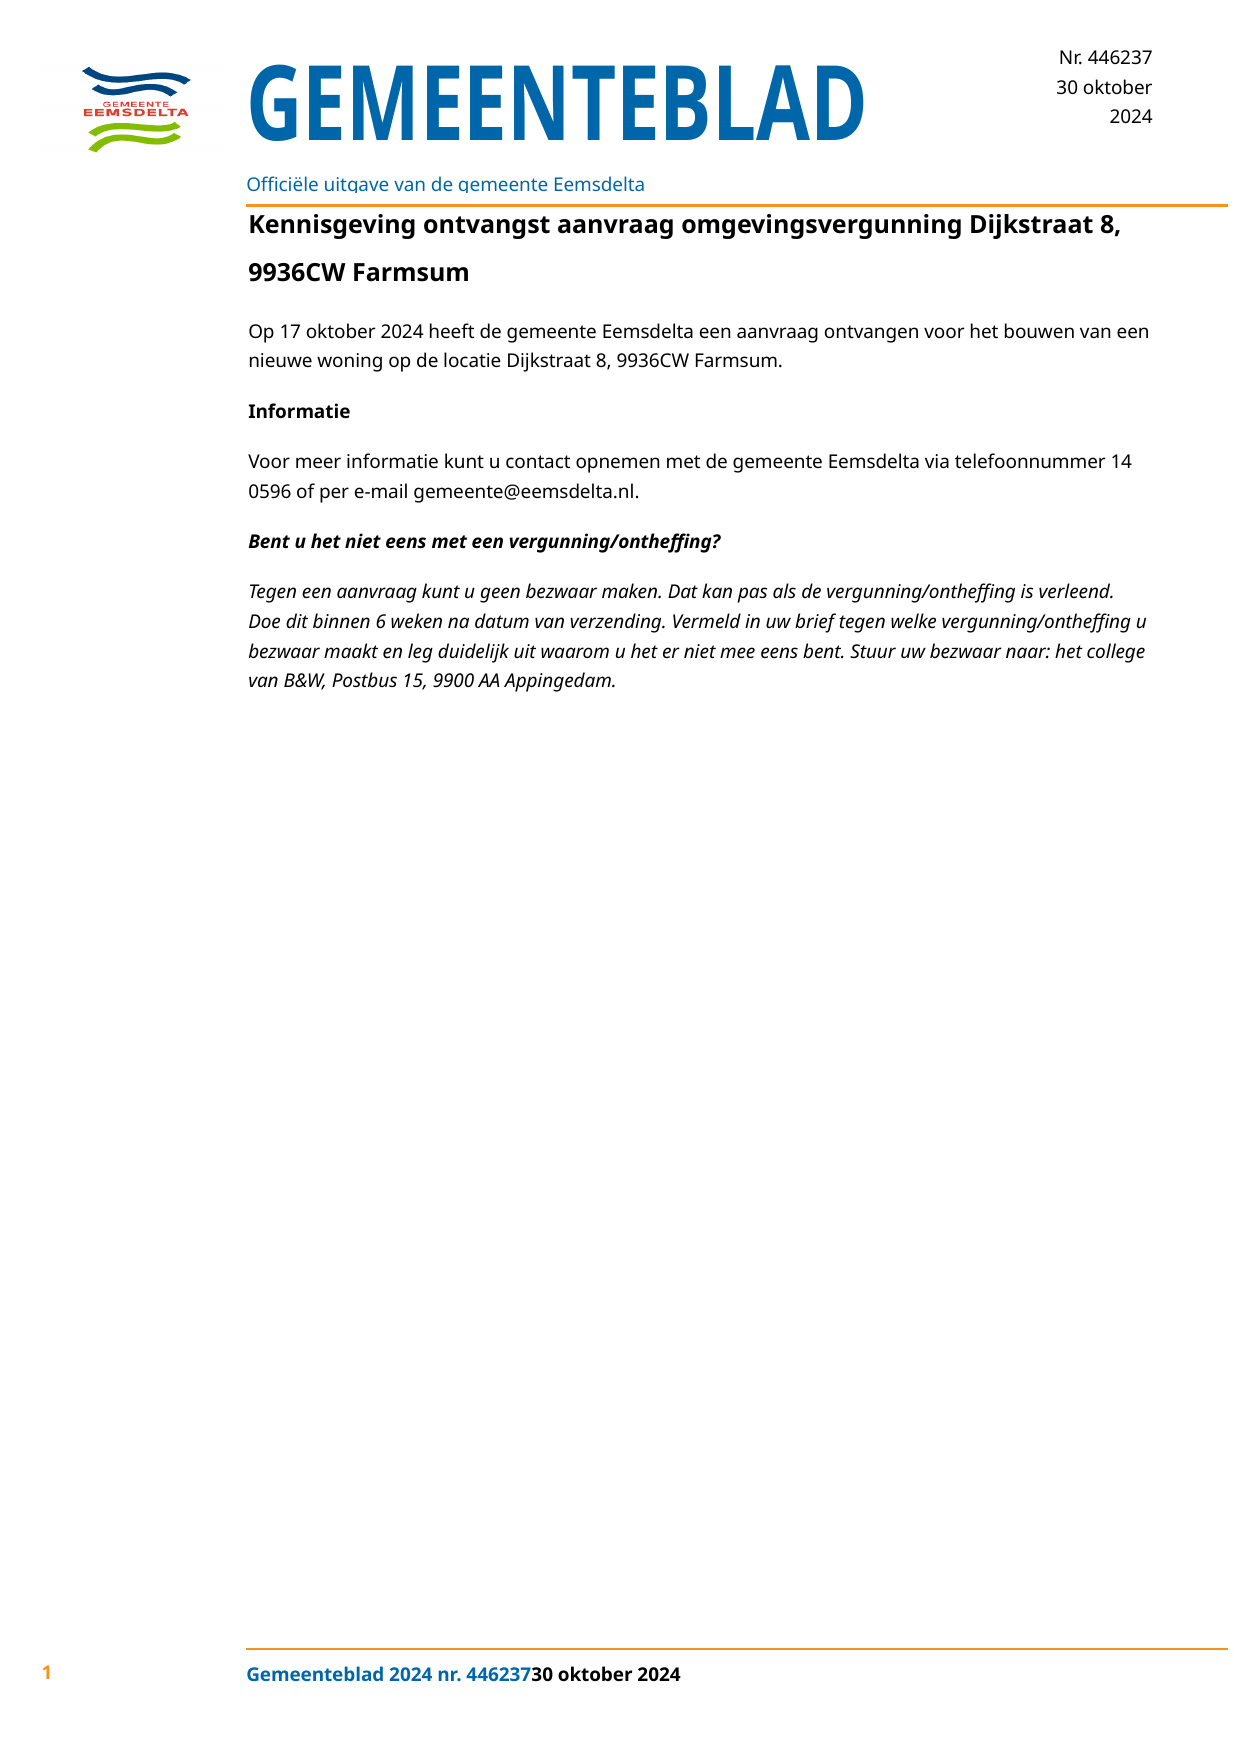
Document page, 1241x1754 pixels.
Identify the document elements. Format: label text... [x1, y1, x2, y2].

text Op 17 oktober 2024 heeft de gemeente Eemsdelta een aanvraag ontvangen voor het bouwen van een nieuwe woning op de locatie Dijkstraat 8, 9936CW Farmsum. [248, 318, 1152, 373]
text Voor meer informatie kunt u contact opnemen met de gemeente Eemsdelta via telefoonnummer 14 0596 of per e-mail gemeente@eemsdelta.nl. [248, 448, 1152, 504]
text Tegen een aanvraag kunt u geen bezwaar maken. Dat kan pas als de vergunning/ontheffing is verleend. Doe dit binnen 6 weken na datum van verzending. Vermeld in uw brief tegen welke vergunning/ontheffing u bezwaar maakt en leg duidelijk uit waarom u het er niet mee eens bent. Stuur uw bezwaar naar: het college van B&W, Postbus 15, 9900 AA Appingedam. [248, 579, 1152, 693]
text Bent u het niet eens met een vergunning/ontheffing? [248, 528, 1152, 554]
text Informatie [248, 398, 1152, 424]
picture [41, 47, 231, 172]
text Kennisgeving ontvangst aanvraag omgevingsvergunning Dijkstraat 8, 9936CW Farmsum [248, 207, 1152, 288]
